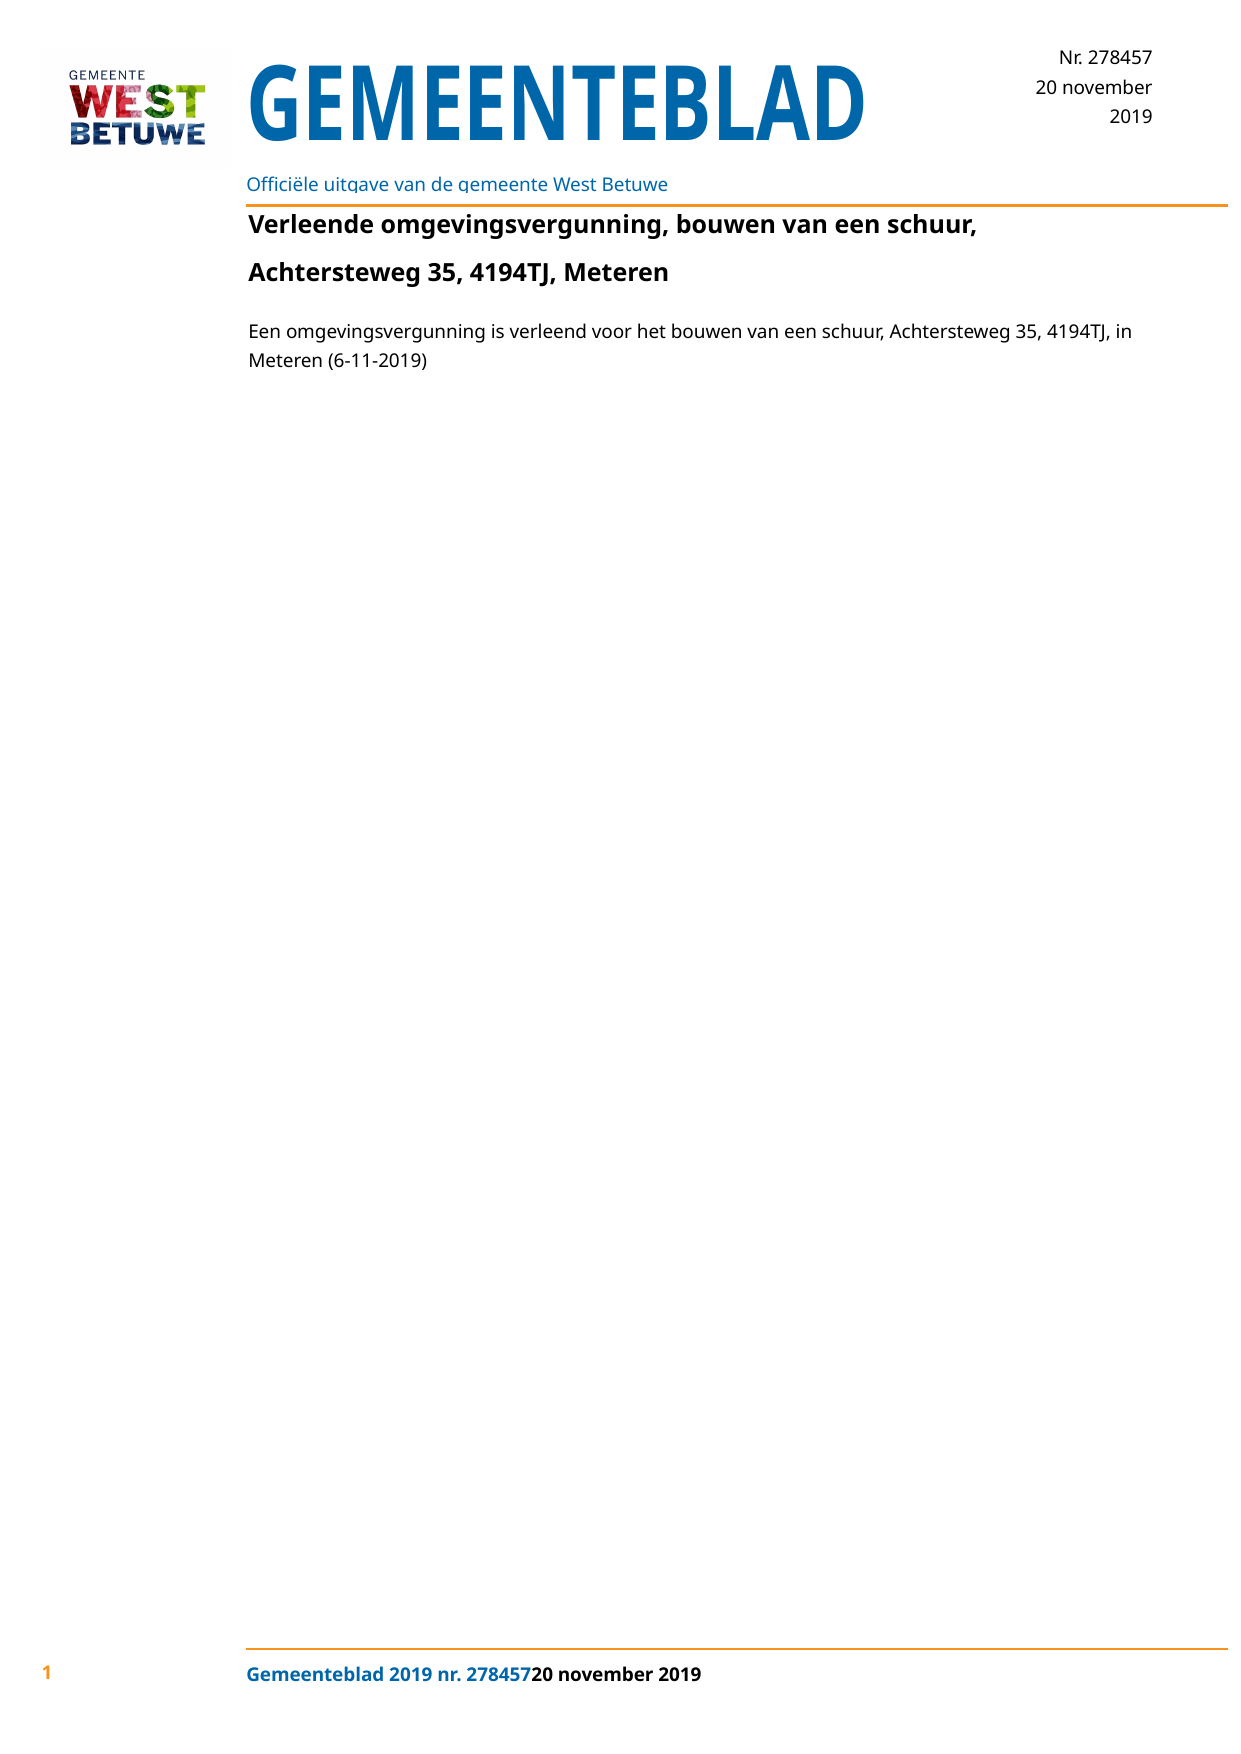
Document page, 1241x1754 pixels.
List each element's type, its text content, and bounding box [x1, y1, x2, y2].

text Een omgevingsvergunning is verleend voor het bouwen van een schuur, Achtersteweg 35, 4194TJ, in Meteren (6-11-2019) [248, 318, 1152, 373]
text Verleende omgevingsvergunning, bouwen van een schuur, Achtersteweg 35, 4194TJ, Meteren [248, 207, 1152, 288]
picture [41, 47, 231, 172]
